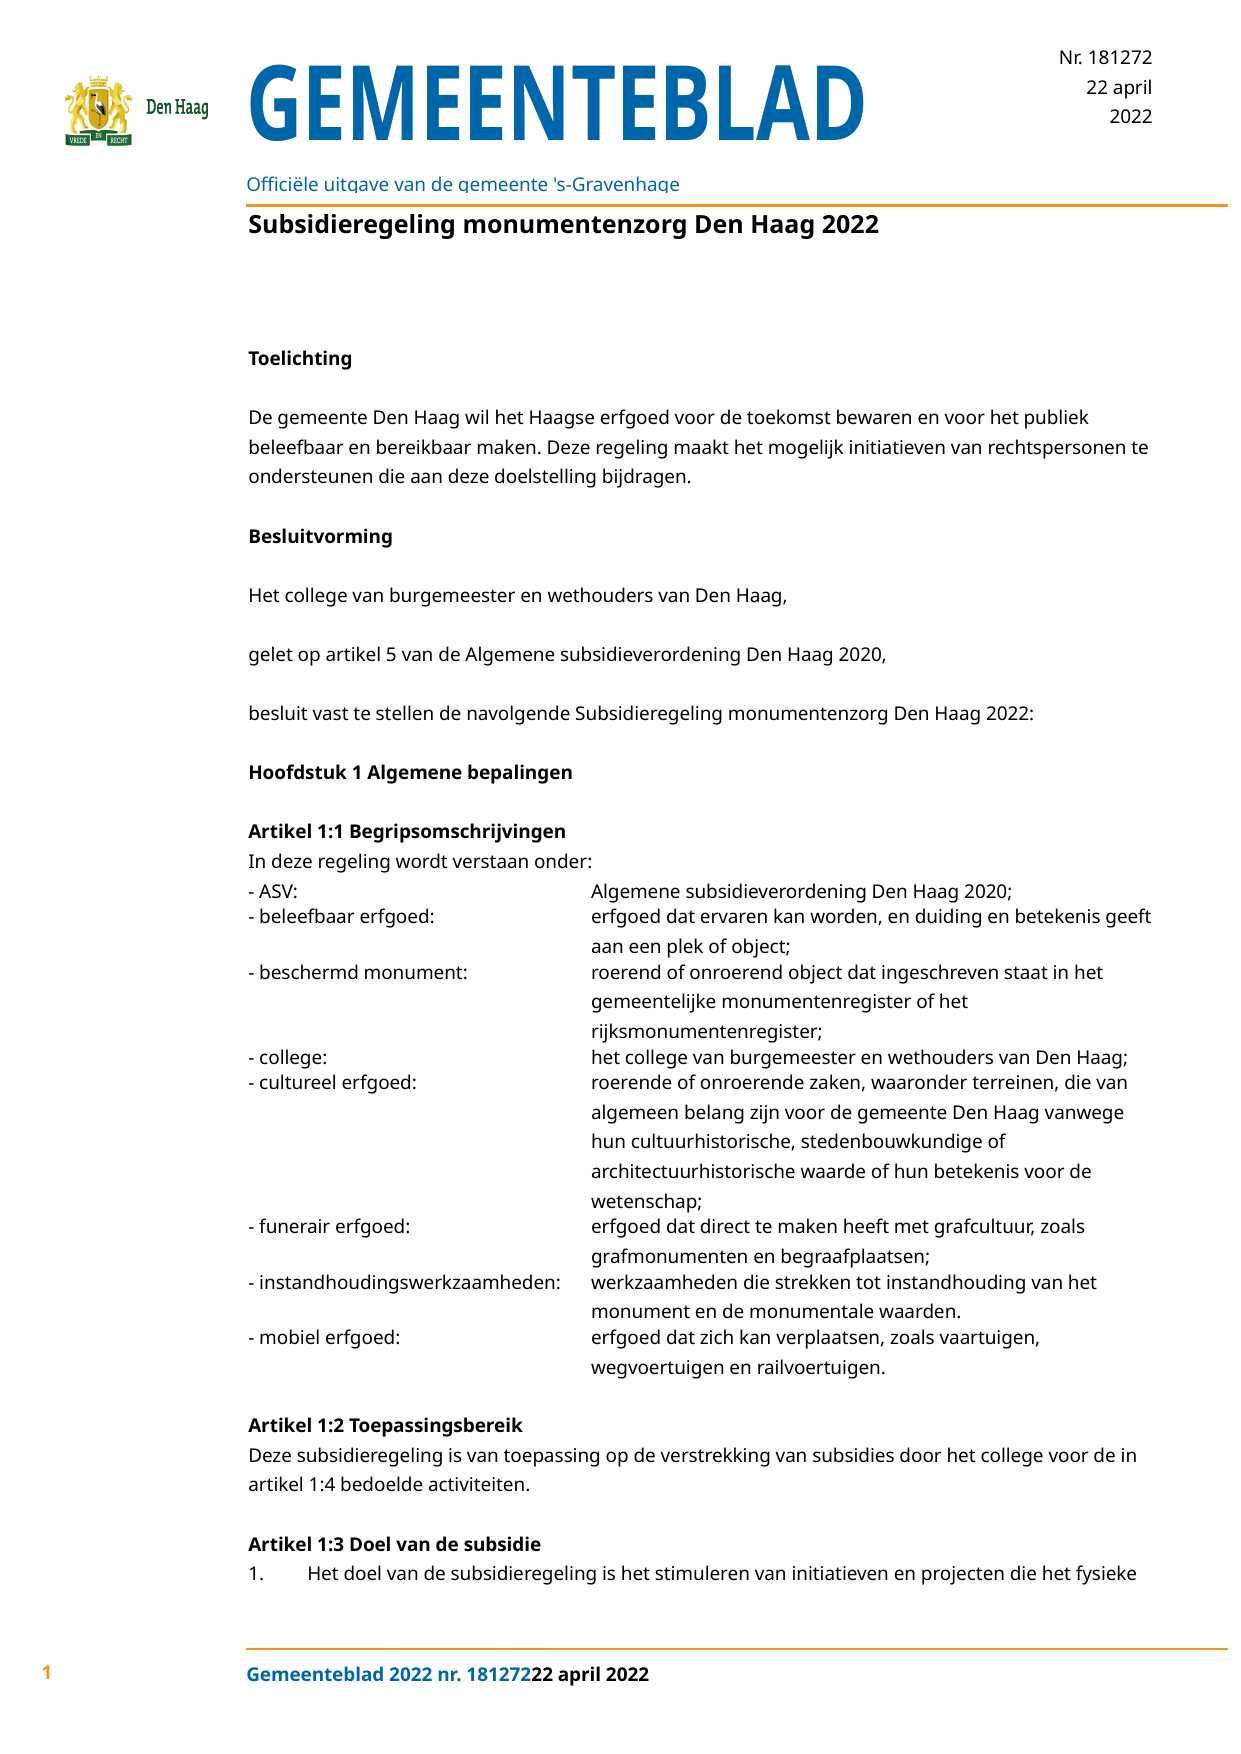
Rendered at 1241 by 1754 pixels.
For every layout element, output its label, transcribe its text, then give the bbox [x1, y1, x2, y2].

table_cell werkzaamheden die strekken tot instandhouding van het monument en de monumentale waarden. [591, 1269, 1152, 1324]
table_cell erfgoed dat zich kan verplaatsen, zoals vaartuigen, wegvoertuigen en railvoertuigen. [591, 1324, 1152, 1379]
table_cell - funerair erfgoed: [248, 1214, 591, 1269]
list Het doel van de subsidieregeling is het stimuleren van initiatieven en projecten die het fysieke [248, 1560, 1152, 1586]
text Artikel 1:2 Toepassingsbereik [248, 1412, 1152, 1438]
table_cell - beleefbaar erfgoed: [248, 904, 591, 959]
table_header Algemene subsidieverordening Den Haag 2020; [591, 878, 1152, 904]
table_cell - college: [248, 1044, 591, 1069]
table_cell - mobiel erfgoed: [248, 1324, 591, 1379]
text Besluitvorming [248, 523, 1152, 548]
text De gemeente Den Haag wil het Haagse erfgoed voor de toekomst bewaren en voor het publiek beleefbaar en bereikbaar maken. Deze regeling maakt het mogelijk initiatieven van rechtspersonen te ondersteunen die aan deze doelstelling bijdragen. [248, 404, 1152, 489]
text gelet op artikel 5 van de Algemene subsidieverordening Den Haag 2020, [248, 641, 1152, 667]
text In deze regeling wordt verstaan onder: [248, 848, 1152, 874]
text Artikel 1:1 Begripsomschrijvingen [248, 819, 1152, 844]
table_cell - cultureel erfgoed: [248, 1070, 591, 1214]
table_cell - beschermd monument: [248, 959, 591, 1044]
text Artikel 1:3 Doel van de subsidie [248, 1531, 1152, 1556]
table_cell - instandhoudingswerkzaamheden: [248, 1269, 591, 1324]
text Hoofdstuk 1 Algemene bepalingen [248, 759, 1152, 785]
picture [41, 47, 231, 172]
table_cell roerend of onroerend object dat ingeschreven staat in het gemeentelijke monumentenregister of het rijksmonumentenregister; [591, 959, 1152, 1044]
text Subsidieregeling monumentenzorg Den Haag 2022 [248, 207, 1152, 241]
table_cell het college van burgemeester en wethouders van Den Haag; [591, 1044, 1152, 1069]
table_header - ASV: [248, 878, 591, 904]
text Het college van burgemeester en wethouders van Den Haag, [248, 582, 1152, 608]
text Toelichting [248, 345, 1152, 371]
table_cell erfgoed dat ervaren kan worden, en duiding en betekenis geeft aan een plek of object; [591, 904, 1152, 959]
table_cell roerende of onroerende zaken, waaronder terreinen, die van algemeen belang zijn voor de gemeente Den Haag vanwege hun cultuurhistorische, stedenbouwkundige of architectuurhistorische waarde of hun betekenis voor de wetenschap; [591, 1070, 1152, 1214]
text Deze subsidieregeling is van toepassing op de verstrekking van subsidies door het college voor de in artikel 1:4 bedoelde activiteiten. [248, 1442, 1152, 1497]
text besluit vast te stellen de navolgende Subsidieregeling monumentenzorg Den Haag 2022: [248, 700, 1152, 726]
table_cell erfgoed dat direct te maken heeft met grafcultuur, zoals grafmonumenten en begraafplaatsen; [591, 1214, 1152, 1269]
